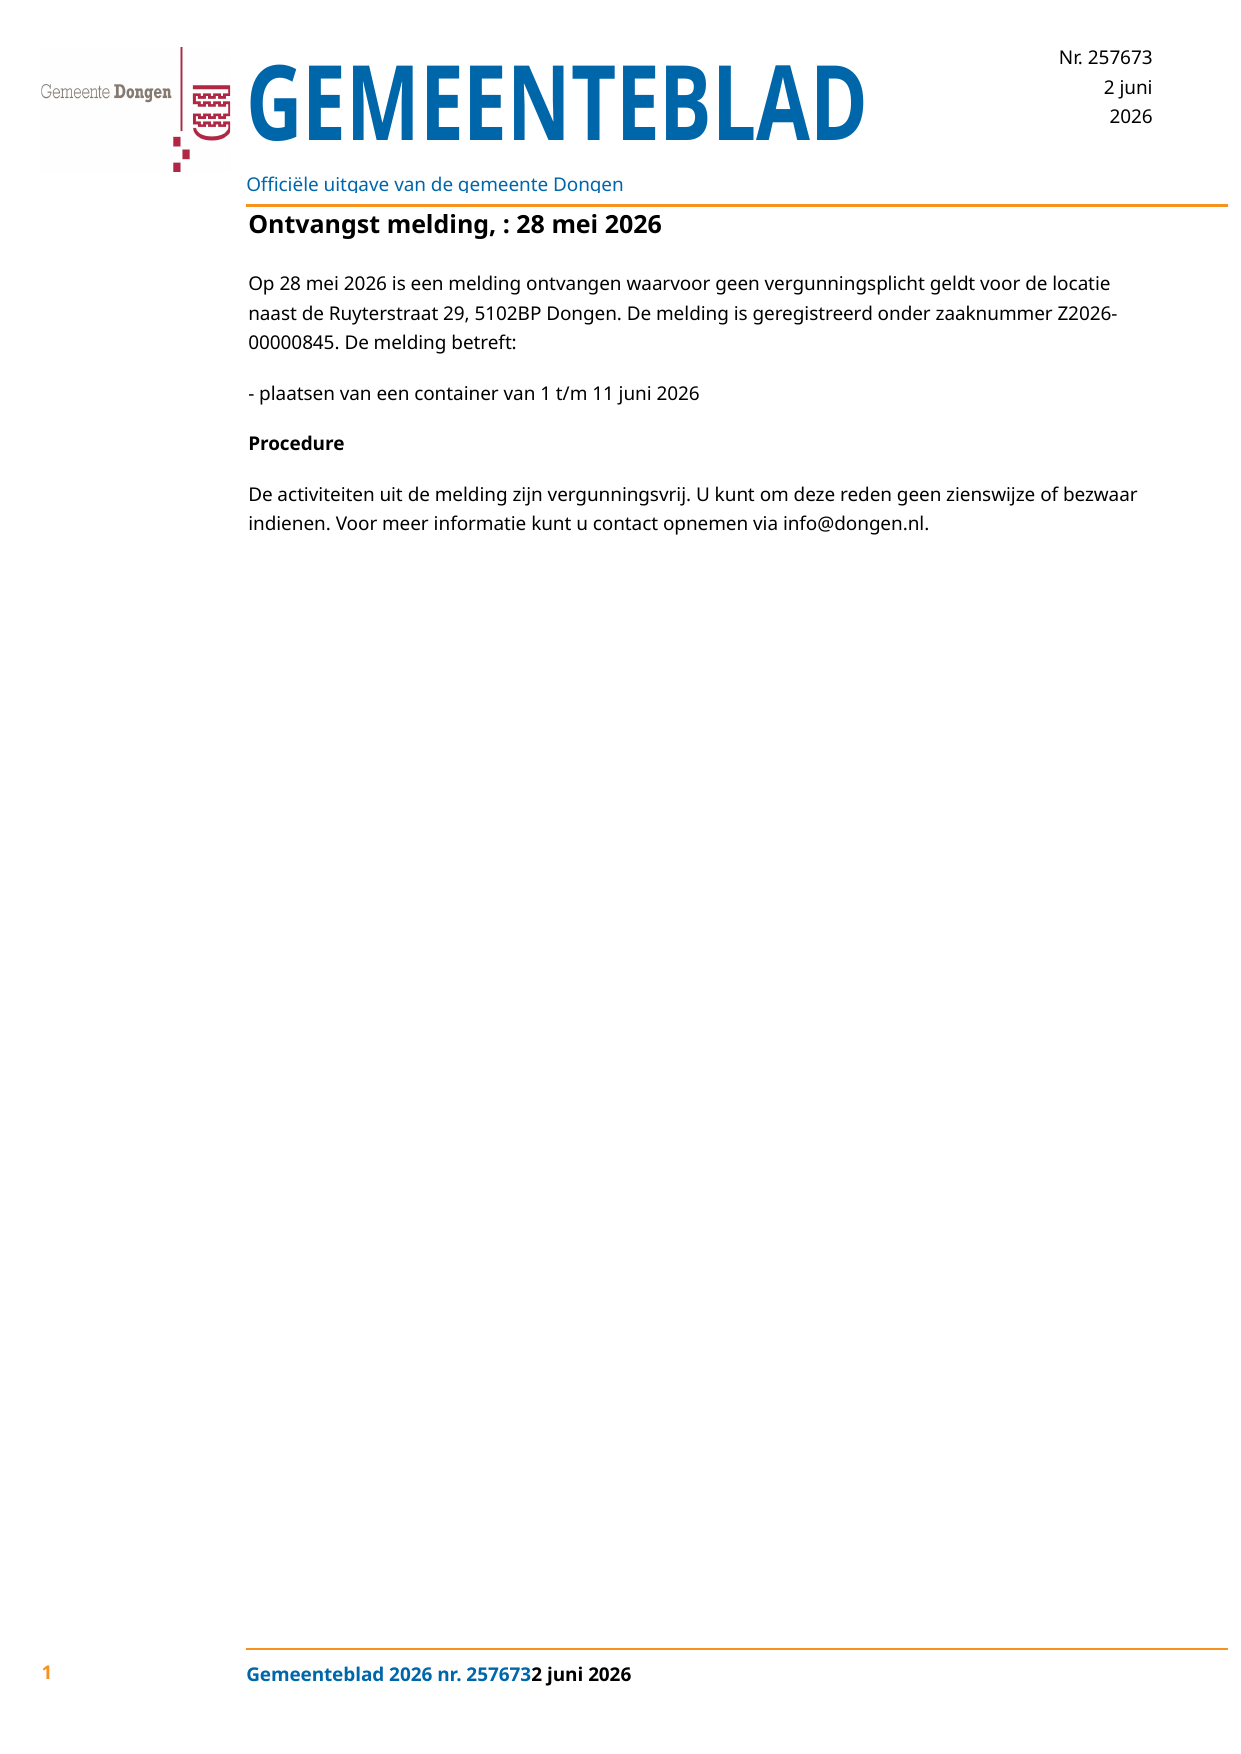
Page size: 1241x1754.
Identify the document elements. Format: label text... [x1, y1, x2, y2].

picture [41, 47, 231, 172]
text - plaatsen van een container van 1 t/m 11 juni 2026 [248, 380, 1152, 406]
text Op 28 mei 2026 is een melding ontvangen waarvoor geen vergunningsplicht geldt voor de locatie naast de Ruyterstraat 29, 5102BP Dongen. De melding is geregistreerd onder zaaknummer Z2026-00000845. De melding betreft: [248, 270, 1152, 355]
text De activiteiten uit de melding zijn vergunningsvrij. U kunt om deze reden geen zienswijze of bezwaar indienen. Voor meer informatie kunt u contact opnemen via info@dongen.nl. [248, 481, 1152, 536]
text Ontvangst melding, : 28 mei 2026 [248, 207, 1152, 241]
text Procedure [248, 430, 1152, 456]
